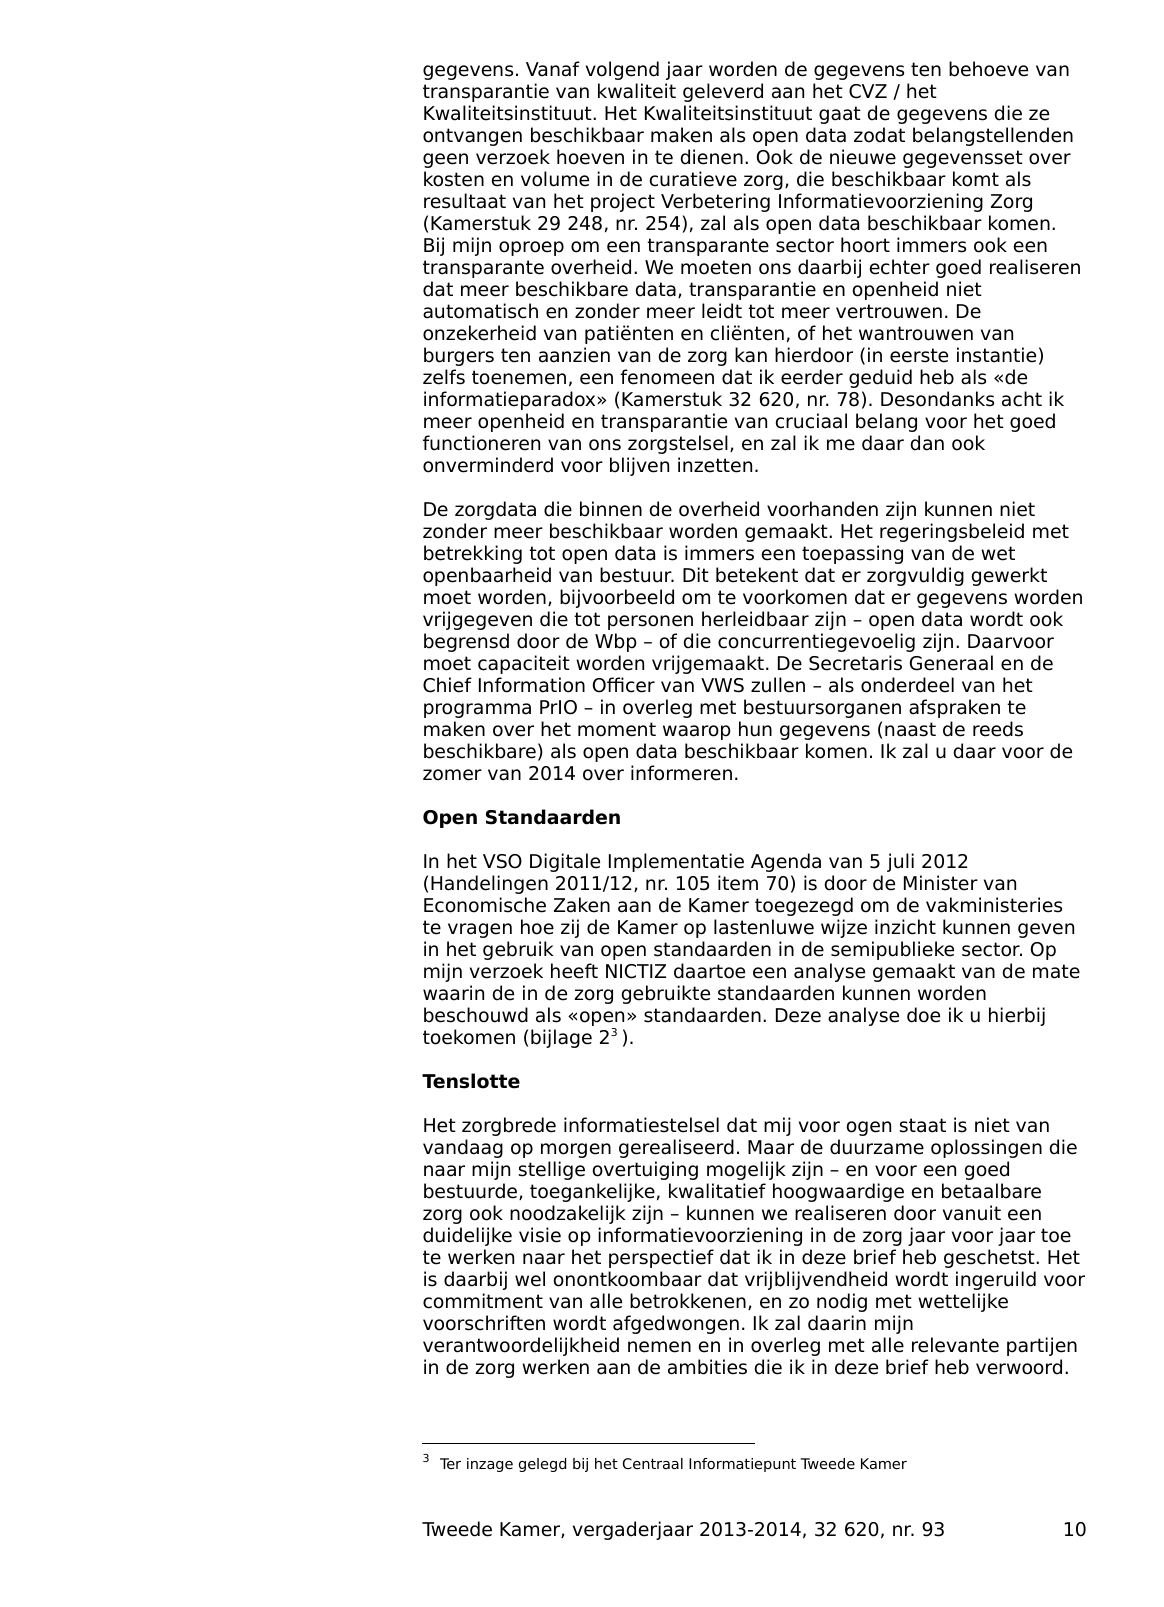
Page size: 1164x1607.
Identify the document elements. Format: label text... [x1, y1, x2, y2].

subtitle Tenslotte [422, 1071, 1087, 1093]
text gegevens. Vanaf volgend jaar worden de gegevens ten behoeve van transparantie van kwaliteit geleverd aan het CVZ / het Kwaliteitsinstituut. Het Kwaliteitsinstituut gaat de gegevens die ze ontvangen beschikbaar maken als open data zodat belangstellenden geen verzoek hoeven in te dienen. Ook de nieuwe gegevensset over kosten en volume in de curatieve zorg, die beschikbaar komt als resultaat van het project Verbetering Informatievoorziening Zorg (Kamerstuk 29 248, nr. 254), zal als open data beschikbaar komen. Bij mijn oproep om een transparante sector hoort immers ook een transparante overheid. We moeten ons daarbij echter goed realiseren dat meer beschikbare data, transparantie en openheid niet automatisch en zonder meer leidt tot meer vertrouwen. De onzekerheid van patiënten en cliënten, of het wantrouwen van burgers ten aanzien van de zorg kan hierdoor (in eerste instantie) zelfs toenemen, een fenomeen dat ik eerder geduid heb als «de informatieparadox» (Kamerstuk 32 620, nr. 78). Desondanks acht ik meer openheid en transparantie van cruciaal belang voor het goed functioneren van ons zorgstelsel, en zal ik me daar dan ook onverminderd voor blijven inzetten. [422, 59, 1087, 477]
text Ter inzage gelegd bij het Centraal Informatiepunt Tweede Kamer [422, 1452, 1087, 1474]
text De zorgdata die binnen de overheid voorhanden zijn kunnen niet zonder meer beschikbaar worden gemaakt. Het regeringsbeleid met betrekking tot open data is immers een toepassing van de wet openbaarheid van bestuur. Dit betekent dat er zorgvuldig gewerkt moet worden, bijvoorbeeld om te voorkomen dat er gegevens worden vrijgegeven die tot personen herleidbaar zijn – open data wordt ook begrensd door de Wbp – of die concurrentiegevoelig zijn. Daarvoor moet capaciteit worden vrijgemaakt. De Secretaris Generaal en de Chief Information Officer van VWS zullen – als onderdeel van het programma PrIO – in overleg met bestuursorganen afspraken te maken over het moment waarop hun gegevens (naast de reeds beschikbare) als open data beschikbaar komen. Ik zal u daar voor de zomer van 2014 over informeren. [422, 499, 1087, 784]
subtitle Open Standaarden [422, 807, 1087, 829]
text Het zorgbrede informatiestelsel dat mij voor ogen staat is niet van vandaag op morgen gerealiseerd. Maar de duurzame oplossingen die naar mijn stellige overtuiging mogelijk zijn – en voor een goed bestuurde, toegankelijke, kwalitatief hoogwaardige en betaalbare zorg ook noodzakelijk zijn – kunnen we realiseren door vanuit een duidelijke visie op informatievoorziening in de zorg jaar voor jaar toe te werken naar het perspectief dat ik in deze brief heb geschetst. Het is daarbij wel onontkoombaar dat vrijblijvendheid wordt ingeruild voor commitment van alle betrokkenen, en zo nodig met wettelijke voorschriften wordt afgedwongen. Ik zal daarin mijn verantwoordelijkheid nemen en in overleg met alle relevante partijen in de zorg werken aan de ambities die ik in deze brief heb verwoord. [422, 1115, 1087, 1379]
text In het VSO Digitale Implementatie Agenda van 5 juli 2012 (Handelingen 2011/12, nr. 105 item 70) is door de Minister van Economische Zaken aan de Kamer toegezegd om de vakministeries te vragen hoe zij de Kamer op lastenluwe wijze inzicht kunnen geven in het gebruik van open standaarden in de semipublieke sector. Op mijn verzoek heeft NICTIZ daartoe een analyse gemaakt van de mate waarin de in de zorg gebruikte standaarden kunnen worden beschouwd als «open» standaarden. Deze analyse doe ik u hierbij toekomen (bijlage 2). [422, 851, 1087, 1049]
